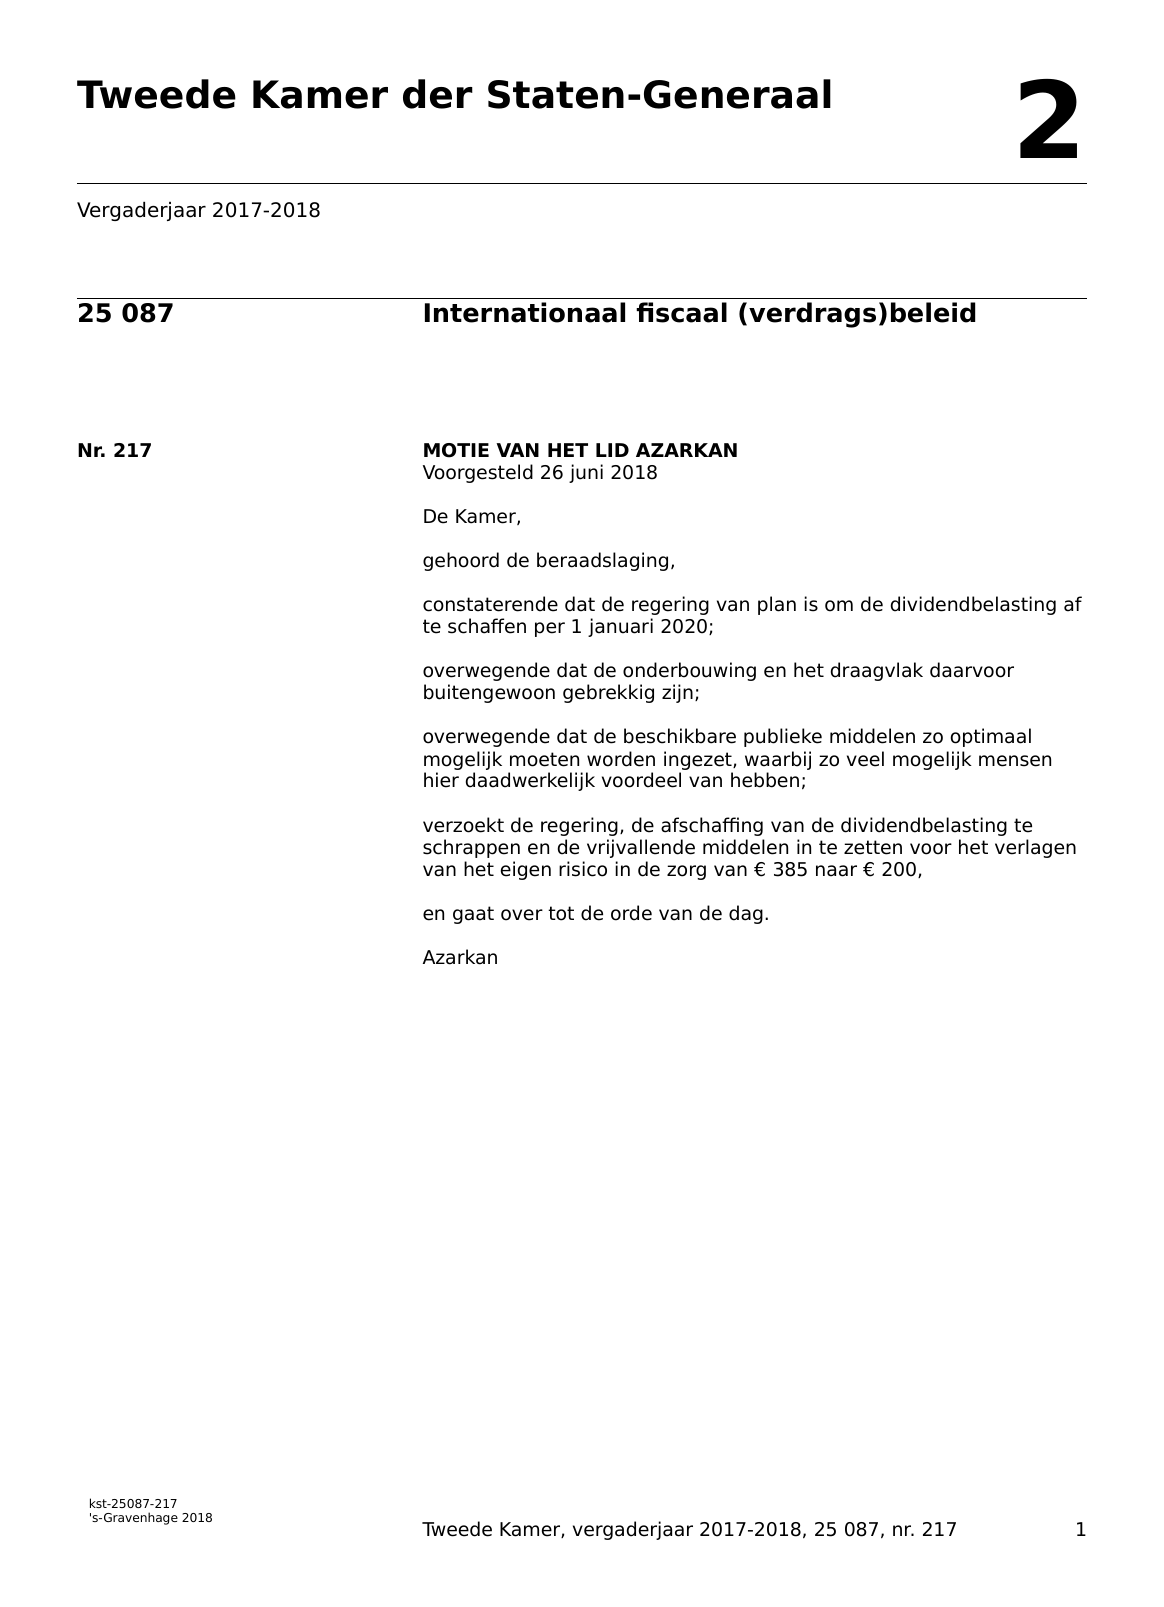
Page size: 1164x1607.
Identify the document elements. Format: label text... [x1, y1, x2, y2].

table_header Tweede Kamer der Staten-Generaal [77, 59, 886, 183]
text constaterende dat de regering van plan is om de dividendbelasting af te schaffen per 1 januari 2020; [422, 594, 1087, 638]
text kst-25087-217 [88, 1497, 323, 1511]
text gehoord de beraadslaging, [422, 550, 1087, 572]
text overwegende dat de beschikbare publieke middelen zo optimaal mogelijk moeten worden ingezet, waarbij zo veel mogelijk mensen hier daadwerkelijk voordeel van hebben; [422, 726, 1087, 792]
subtitle Nr. 217 MOTIE VAN HET LID AZARKAN [77, 440, 1087, 462]
table_cell Vergaderjaar 2017-2018 [77, 184, 1087, 298]
text De Kamer, [422, 506, 1087, 528]
text verzoekt de regering, de afschaffing van de dividendbelasting te schrappen en de vrijvallende middelen in te zetten voor het verlagen van het eigen risico in de zorg van € 385 naar € 200, [422, 814, 1087, 881]
table_header 2 [886, 59, 1087, 183]
text overwegende dat de onderbouwing en het draagvlak daarvoor buitengewoon gebrekkig zijn; [422, 660, 1087, 704]
text Azarkan [422, 947, 1087, 969]
subtitle 25 087 Internationaal fiscaal (verdrags)beleid [77, 299, 1087, 329]
text en gaat over tot de orde van de dag. [422, 903, 1087, 925]
text Voorgesteld 26 juni 2018 [422, 462, 1087, 484]
text 's-Gravenhage 2018 [88, 1511, 323, 1525]
